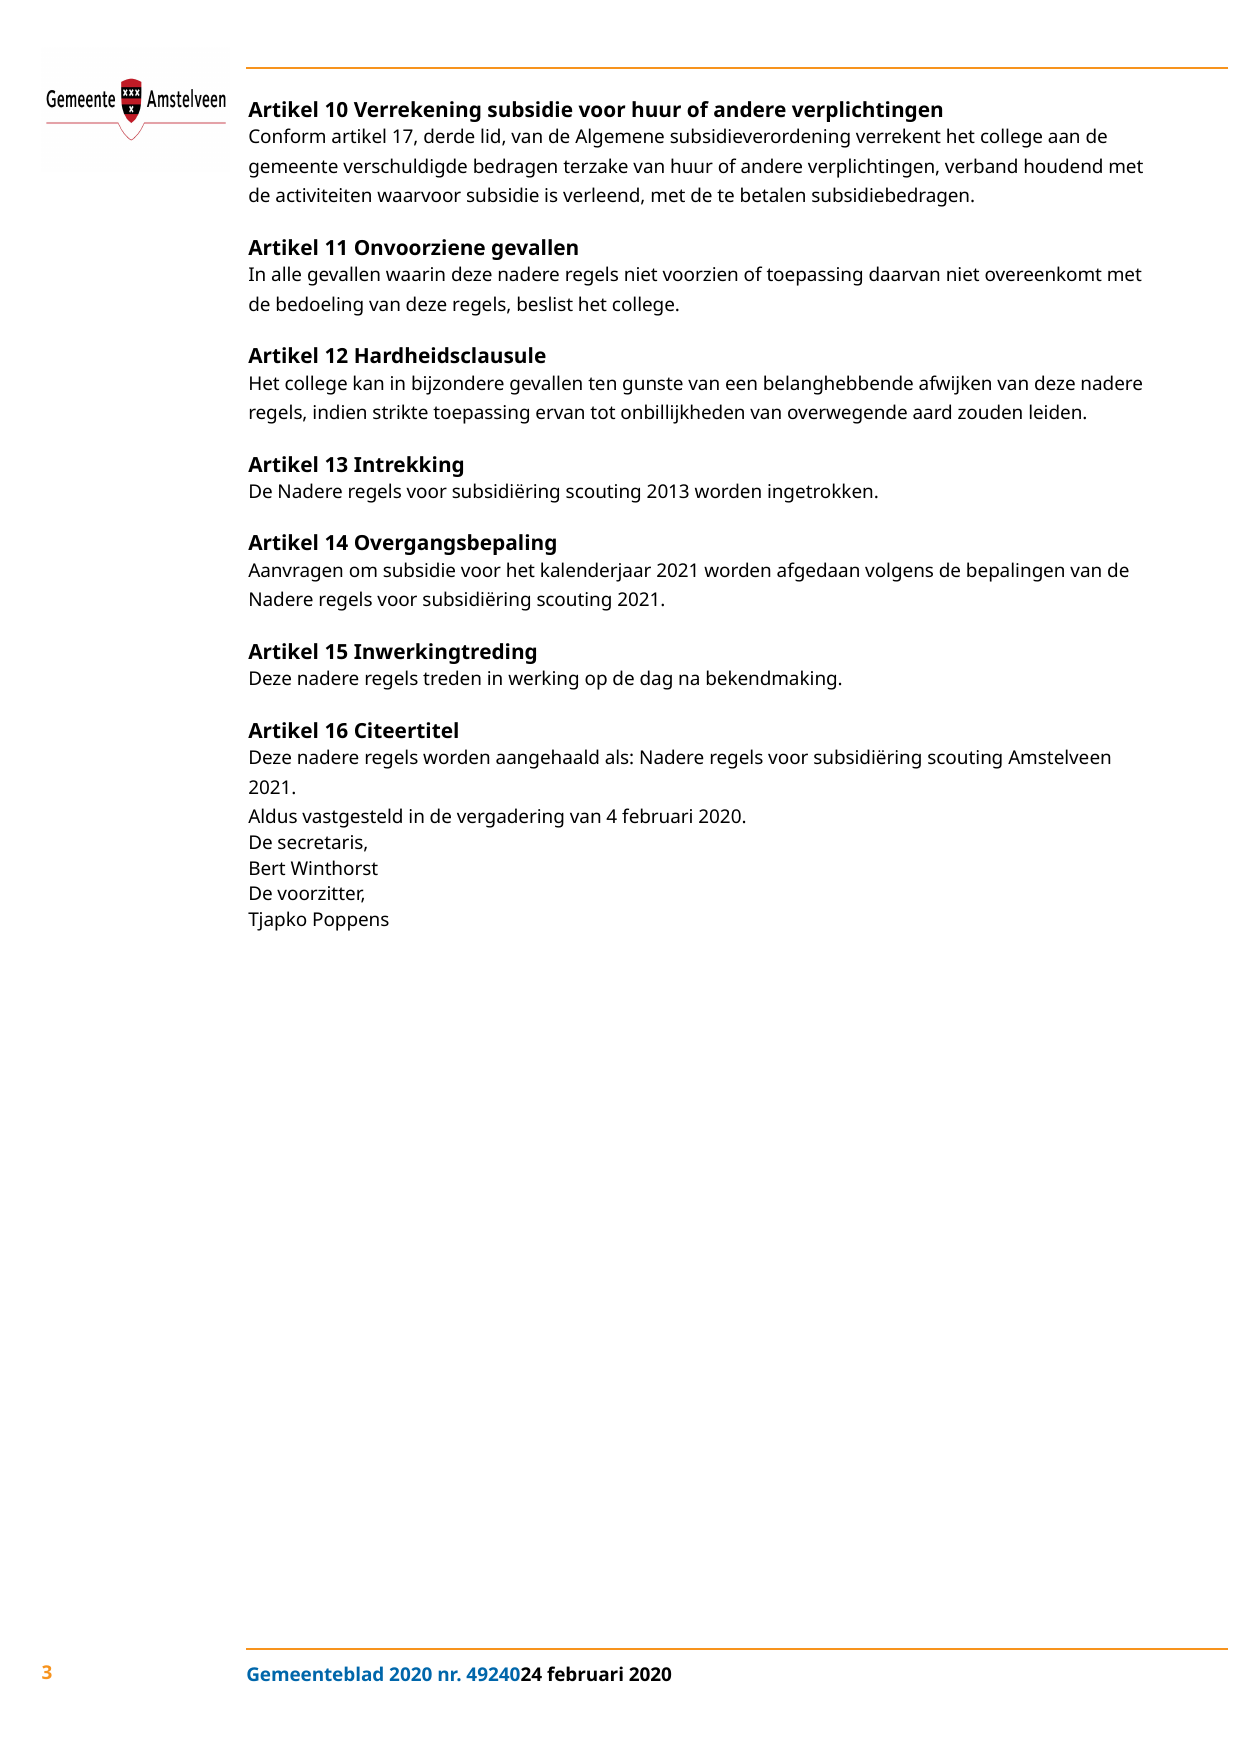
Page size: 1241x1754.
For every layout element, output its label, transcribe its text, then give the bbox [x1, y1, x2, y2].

text Deze nadere regels treden in werking op de dag na bekendmaking. [248, 665, 1152, 691]
text De voorzitter, [248, 881, 1152, 906]
text In alle gevallen waarin deze nadere regels niet voorzien of toepassing daarvan niet overeenkomt met de bedoeling van deze regels, beslist het college. [248, 261, 1152, 317]
text Artikel 11 Onvoorziene gevallen [248, 233, 1152, 261]
text Artikel 16 Citeertitel [248, 716, 1152, 744]
text Artikel 14 Overgangsbepaling [248, 528, 1152, 557]
text De secretaris, [248, 829, 1152, 855]
text Artikel 12 Hardheidsclausule [248, 341, 1152, 370]
text Artikel 15 Inwerkingtreding [248, 637, 1152, 665]
text Deze nadere regels worden aangehaald als: Nadere regels voor subsidiëring scouting Amstelveen 2021. [248, 744, 1152, 799]
text Aanvragen om subsidie voor het kalenderjaar 2021 worden afgedaan volgens de bepalingen van de Nadere regels voor subsidiëring scouting 2021. [248, 557, 1152, 612]
text Tjapko Poppens [248, 906, 1152, 932]
picture [41, 47, 231, 172]
text Conform artikel 17, derde lid, van de Algemene subsidieverordening verrekent het college aan de gemeente verschuldigde bedragen terzake van huur of andere verplichtingen, verband houdend met de activiteiten waarvoor subsidie is verleend, met de te betalen subsidiebedragen. [248, 123, 1152, 208]
text Aldus vastgesteld in de vergadering van 4 februari 2020. [248, 803, 1152, 829]
text Artikel 10 Verrekening subsidie voor huur of andere verplichtingen [248, 95, 1152, 123]
text De Nadere regels voor subsidiëring scouting 2013 worden ingetrokken. [248, 478, 1152, 504]
text Bert Winthorst [248, 855, 1152, 881]
text Artikel 13 Intrekking [248, 450, 1152, 478]
text Het college kan in bijzondere gevallen ten gunste van een belanghebbende afwijken van deze nadere regels, indien strikte toepassing ervan tot onbillijkheden van overwegende aard zouden leiden. [248, 370, 1152, 425]
